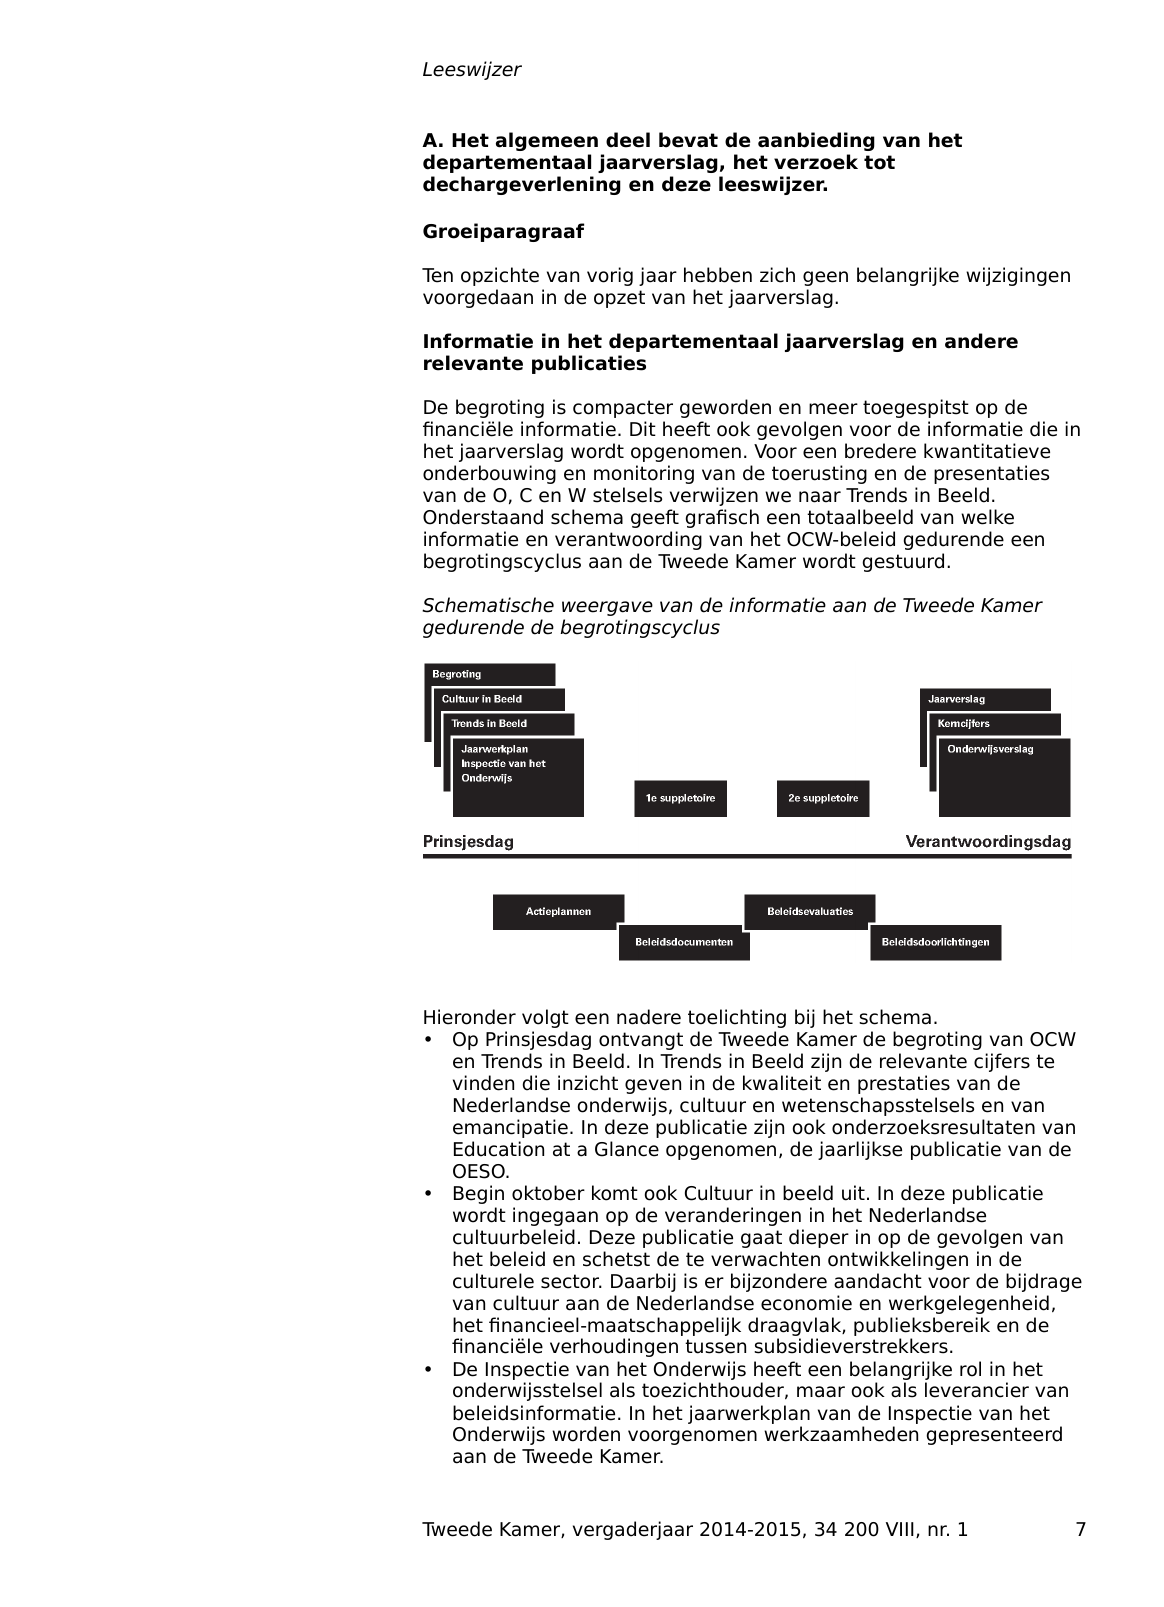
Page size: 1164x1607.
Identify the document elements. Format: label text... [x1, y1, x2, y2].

subtitle Schematische weergave van de informatie aan de Tweede Kamer gedurende de begrotingscyclus [422, 595, 1087, 639]
text • Op Prinsjesdag ontvangt de Tweede Kamer de begroting van OCW en Trends in Beeld. In Trends in Beeld zijn de relevante cijfers te vinden die inzicht geven in de kwaliteit en prestaties van de Nederlandse onderwijs, cultuur en wetenschapsstelsels en van emancipatie. In deze publicatie zijn ook onderzoeksresultaten van Education at a Glance opgenomen, de jaarlijkse publicatie van de OESO. [422, 1029, 1087, 1183]
picture [422, 661, 1072, 963]
text • Begin oktober komt ook Cultuur in beeld uit. In deze publicatie wordt ingegaan op de veranderingen in het Nederlandse cultuurbeleid. Deze publicatie gaat dieper in op de gevolgen van het beleid en schetst de te verwachten ontwikkelingen in de culturele sector. Daarbij is er bijzondere aandacht voor de bijdrage van cultuur aan de Nederlandse economie en werkgelegenheid, het financieel-maatschappelijk draagvlak, publieksbereik en de financiële verhoudingen tussen subsidieverstrekkers. [422, 1183, 1087, 1358]
text Ten opzichte van vorig jaar hebben zich geen belangrijke wijzigingen voorgedaan in de opzet van het jaarverslag. [422, 265, 1087, 309]
subtitle Informatie in het departementaal jaarverslag en andere relevante publicaties [422, 331, 1087, 375]
text • De Inspectie van het Onderwijs heeft een belangrijke rol in het onderwijsstelsel als toezichthouder, maar ook als leverancier van beleidsinformatie. In het jaarwerkplan van de Inspectie van het Onderwijs worden voorgenomen werkzaamheden gepresenteerd aan de Tweede Kamer. [422, 1358, 1087, 1468]
subtitle A. Het algemeen deel bevat de aanbieding van het departementaal jaarverslag, het verzoek tot dechargeverlening en deze leeswijzer. [422, 130, 1087, 196]
subtitle Groeiparagraaf [422, 221, 1087, 243]
text De begroting is compacter geworden en meer toegespitst op de financiële informatie. Dit heeft ook gevolgen voor de informatie die in het jaarverslag wordt opgenomen. Voor een bredere kwantitatieve onderbouwing en monitoring van de toerusting en de presentaties van de O, C en W stelsels verwijzen we naar Trends in Beeld. Onderstaand schema geeft grafisch een totaalbeeld van welke informatie en verantwoording van het OCW-beleid gedurende een begrotingscyclus aan de Tweede Kamer wordt gestuurd. [422, 397, 1087, 573]
text Hieronder volgt een nadere toelichting bij het schema. [422, 1007, 1087, 1029]
